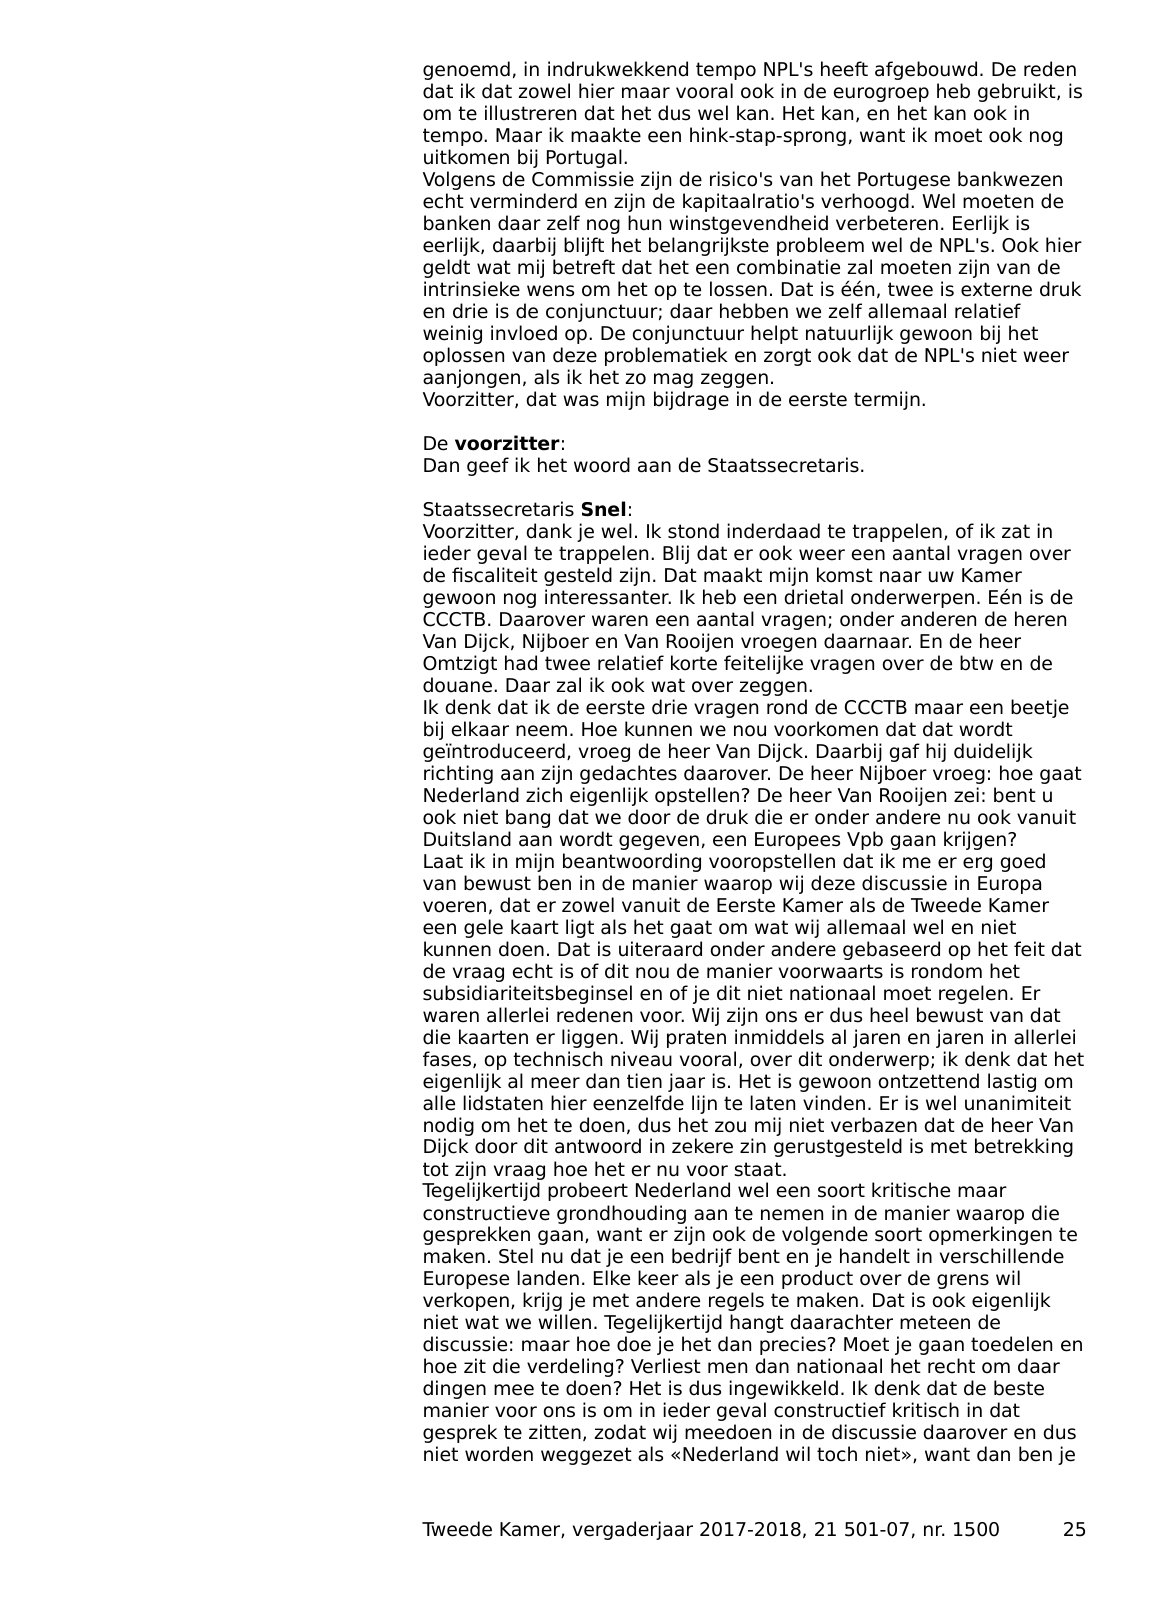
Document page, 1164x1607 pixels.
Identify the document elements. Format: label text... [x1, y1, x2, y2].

text Staatssecretaris Snel: [422, 499, 1087, 521]
text Volgens de Commissie zijn de risico's van het Portugese bankwezen echt verminderd en zijn de kapitaalratio's verhoogd. Wel moeten de banken daar zelf nog hun winstgevendheid verbeteren. Eerlijk is eerlijk, daarbij blijft het belangrijkste probleem wel de NPL's. Ook hier geldt wat mij betreft dat het een combinatie zal moeten zijn van de intrinsieke wens om het op te lossen. Dat is één, twee is externe druk en drie is de conjunctuur; daar hebben we zelf allemaal relatief weinig invloed op. De conjunctuur helpt natuurlijk gewoon bij het oplossen van deze problematiek en zorgt ook dat de NPL's niet weer aanjongen, als ik het zo mag zeggen. [422, 169, 1087, 389]
text Tegelijkertijd probeert Nederland wel een soort kritische maar constructieve grondhouding aan te nemen in de manier waarop die gesprekken gaan, want er zijn ook de volgende soort opmerkingen te maken. Stel nu dat je een bedrijf bent en je handelt in verschillende Europese landen. Elke keer als je een product over de grens wil verkopen, krijg je met andere regels te maken. Dat is ook eigenlijk niet wat we willen. Tegelijkertijd hangt daarachter meteen de discussie: maar hoe doe je het dan precies? Moet je gaan toedelen en hoe zit die verdeling? Verliest men dan nationaal het recht om daar dingen mee te doen? Het is dus ingewikkeld. Ik denk dat de beste manier voor ons is om in ieder geval constructief kritisch in dat gesprek te zitten, zodat wij meedoen in de discussie daarover en dus niet worden weggezet als «Nederland wil toch niet», want dan ben je [422, 1180, 1087, 1466]
text Voorzitter, dank je wel. Ik stond inderdaad te trappelen, of ik zat in ieder geval te trappelen. Blij dat er ook weer een aantal vragen over de fiscaliteit gesteld zijn. Dat maakt mijn komst naar uw Kamer gewoon nog interessanter. Ik heb een drietal onderwerpen. Eén is de CCCTB. Daarover waren een aantal vragen; onder anderen de heren Van Dijck, Nijboer en Van Rooijen vroegen daarnaar. En de heer Omtzigt had twee relatief korte feitelijke vragen over de btw en de douane. Daar zal ik ook wat over zeggen. [422, 521, 1087, 697]
text Dan geef ik het woord aan de Staatssecretaris. [422, 455, 1087, 477]
text genoemd, in indrukwekkend tempo NPL's heeft afgebouwd. De reden dat ik dat zowel hier maar vooral ook in de eurogroep heb gebruikt, is om te illustreren dat het dus wel kan. Het kan, en het kan ook in tempo. Maar ik maakte een hink-stap-sprong, want ik moet ook nog uitkomen bij Portugal. [422, 59, 1087, 169]
text Ik denk dat ik de eerste drie vragen rond de CCCTB maar een beetje bij elkaar neem. Hoe kunnen we nou voorkomen dat dat wordt geïntroduceerd, vroeg de heer Van Dijck. Daarbij gaf hij duidelijk richting aan zijn gedachtes daarover. De heer Nijboer vroeg: hoe gaat Nederland zich eigenlijk opstellen? De heer Van Rooijen zei: bent u ook niet bang dat we door de druk die er onder andere nu ook vanuit Duitsland aan wordt gegeven, een Europees Vpb gaan krijgen? [422, 697, 1087, 851]
text De voorzitter: [422, 433, 1087, 455]
text Laat ik in mijn beantwoording vooropstellen dat ik me er erg goed van bewust ben in de manier waarop wij deze discussie in Europa voeren, dat er zowel vanuit de Eerste Kamer als de Tweede Kamer een gele kaart ligt als het gaat om wat wij allemaal wel en niet kunnen doen. Dat is uiteraard onder andere gebaseerd op het feit dat de vraag echt is of dit nou de manier voorwaarts is rondom het subsidiariteitsbeginsel en of je dit niet nationaal moet regelen. Er waren allerlei redenen voor. Wij zijn ons er dus heel bewust van dat die kaarten er liggen. Wij praten inmiddels al jaren en jaren in allerlei fases, op technisch niveau vooral, over dit onderwerp; ik denk dat het eigenlijk al meer dan tien jaar is. Het is gewoon ontzettend lastig om alle lidstaten hier eenzelfde lijn te laten vinden. Er is wel unanimiteit nodig om het te doen, dus het zou mij niet verbazen dat de heer Van Dijck door dit antwoord in zekere zin gerustgesteld is met betrekking tot zijn vraag hoe het er nu voor staat. [422, 851, 1087, 1180]
text Voorzitter, dat was mijn bijdrage in de eerste termijn. [422, 389, 1087, 411]
